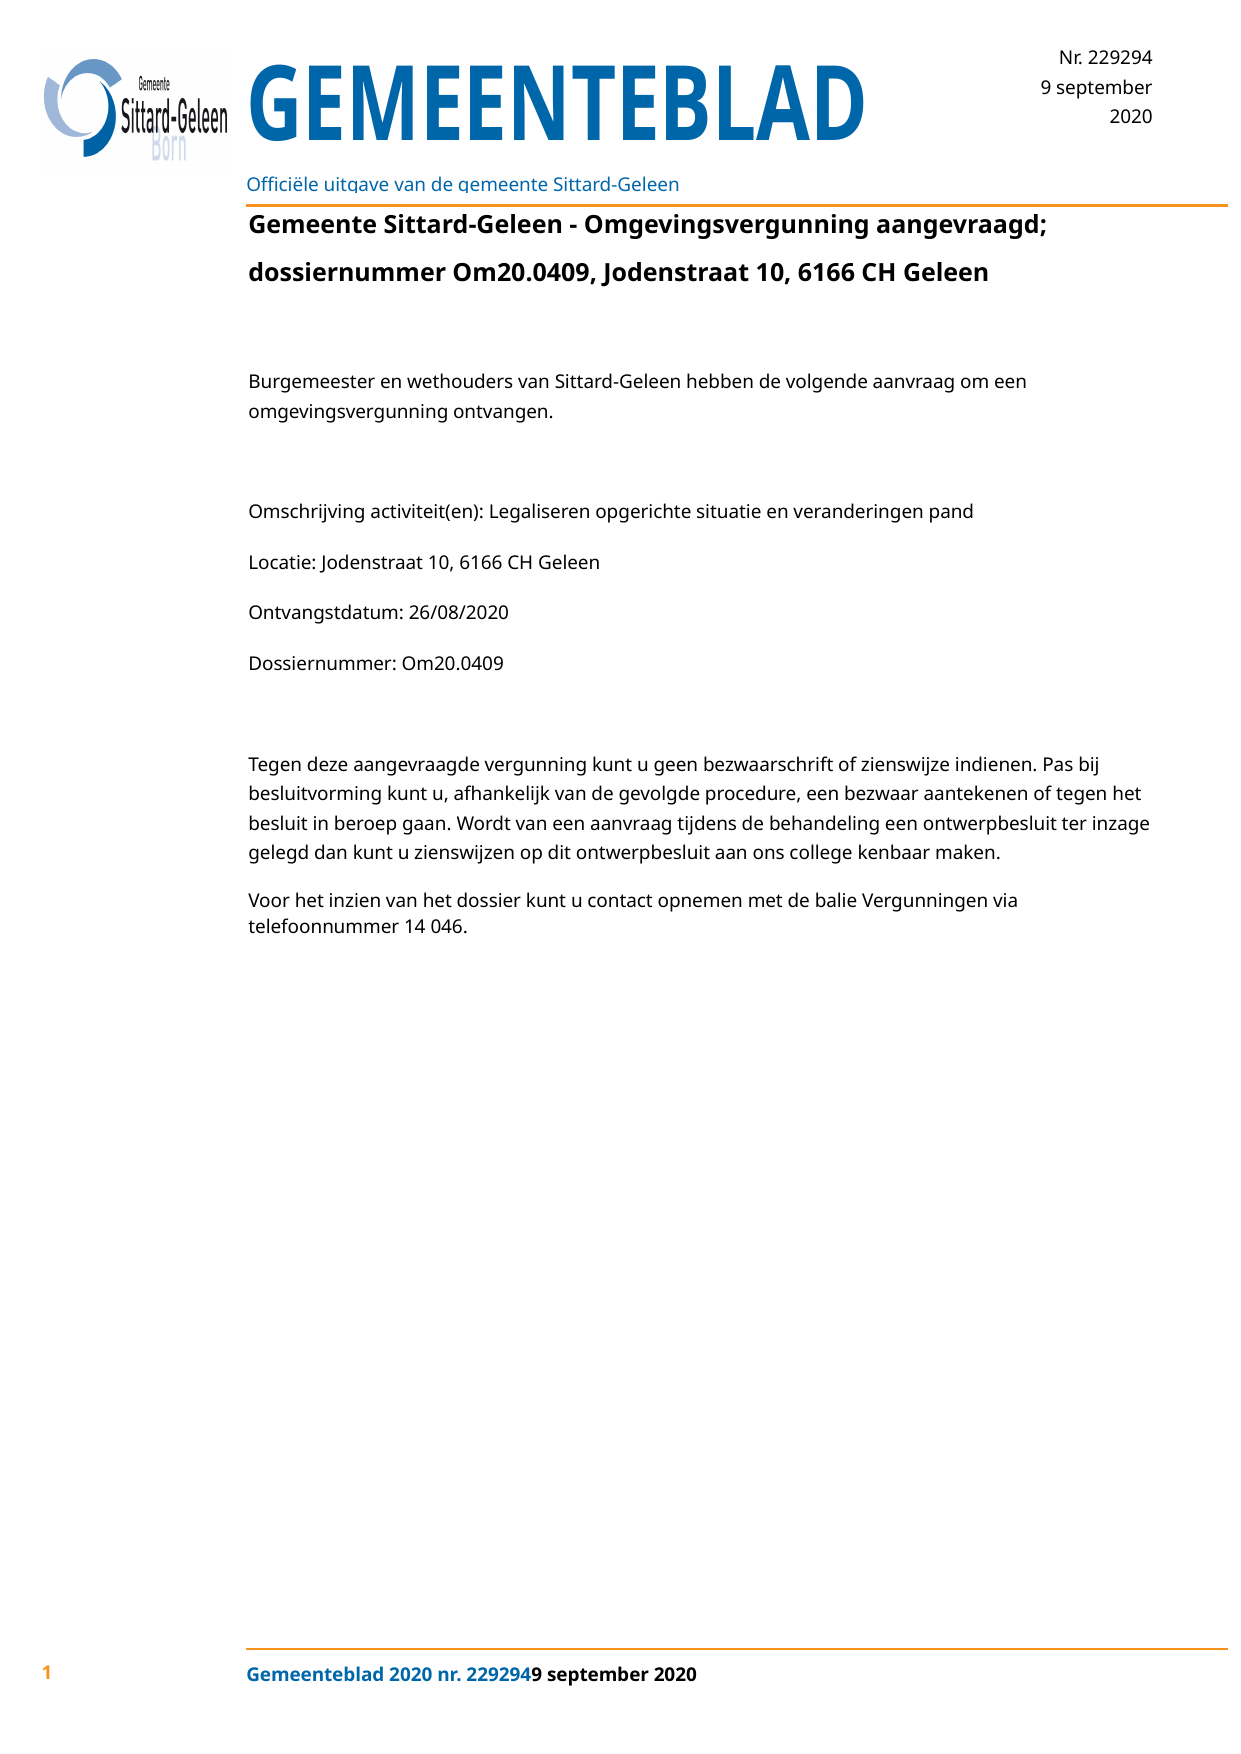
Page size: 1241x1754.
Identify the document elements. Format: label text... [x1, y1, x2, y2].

text Gemeente Sittard-Geleen - Omgevingsvergunning aangevraagd; dossiernummer Om20.0409, Jodenstraat 10, 6166 CH Geleen [248, 207, 1152, 288]
picture [41, 47, 231, 172]
text Omschrijving activiteit(en): Legaliseren opgerichte situatie en veranderingen pand [248, 499, 1152, 524]
text Ontvangstdatum: 26/08/2020 [248, 599, 1152, 625]
text Voor het inzien van het dossier kunt u contact opnemen met de balie Vergunningen via telefoonnummer 14 046. [248, 887, 1152, 939]
text Burgemeester en wethouders van Sittard-Geleen hebben de volgende aanvraag om een omgevingsvergunning ontvangen. [248, 368, 1152, 424]
text Locatie: Jodenstraat 10, 6166 CH Geleen [248, 549, 1152, 575]
text Tegen deze aangevraagde vergunning kunt u geen bezwaarschrift of zienswijze indienen. Pas bij besluitvorming kunt u, afhankelijk van de gevolgde procedure, een bezwaar aantekenen of tegen het besluit in beroep gaan. Wordt van een aanvraag tijdens de behandeling een ontwerpbesluit ter inzage gelegd dan kunt u zienswijzen op dit ontwerpbesluit aan ons college kenbaar maken. [248, 751, 1152, 865]
text Dossiernummer: Om20.0409 [248, 650, 1152, 676]
